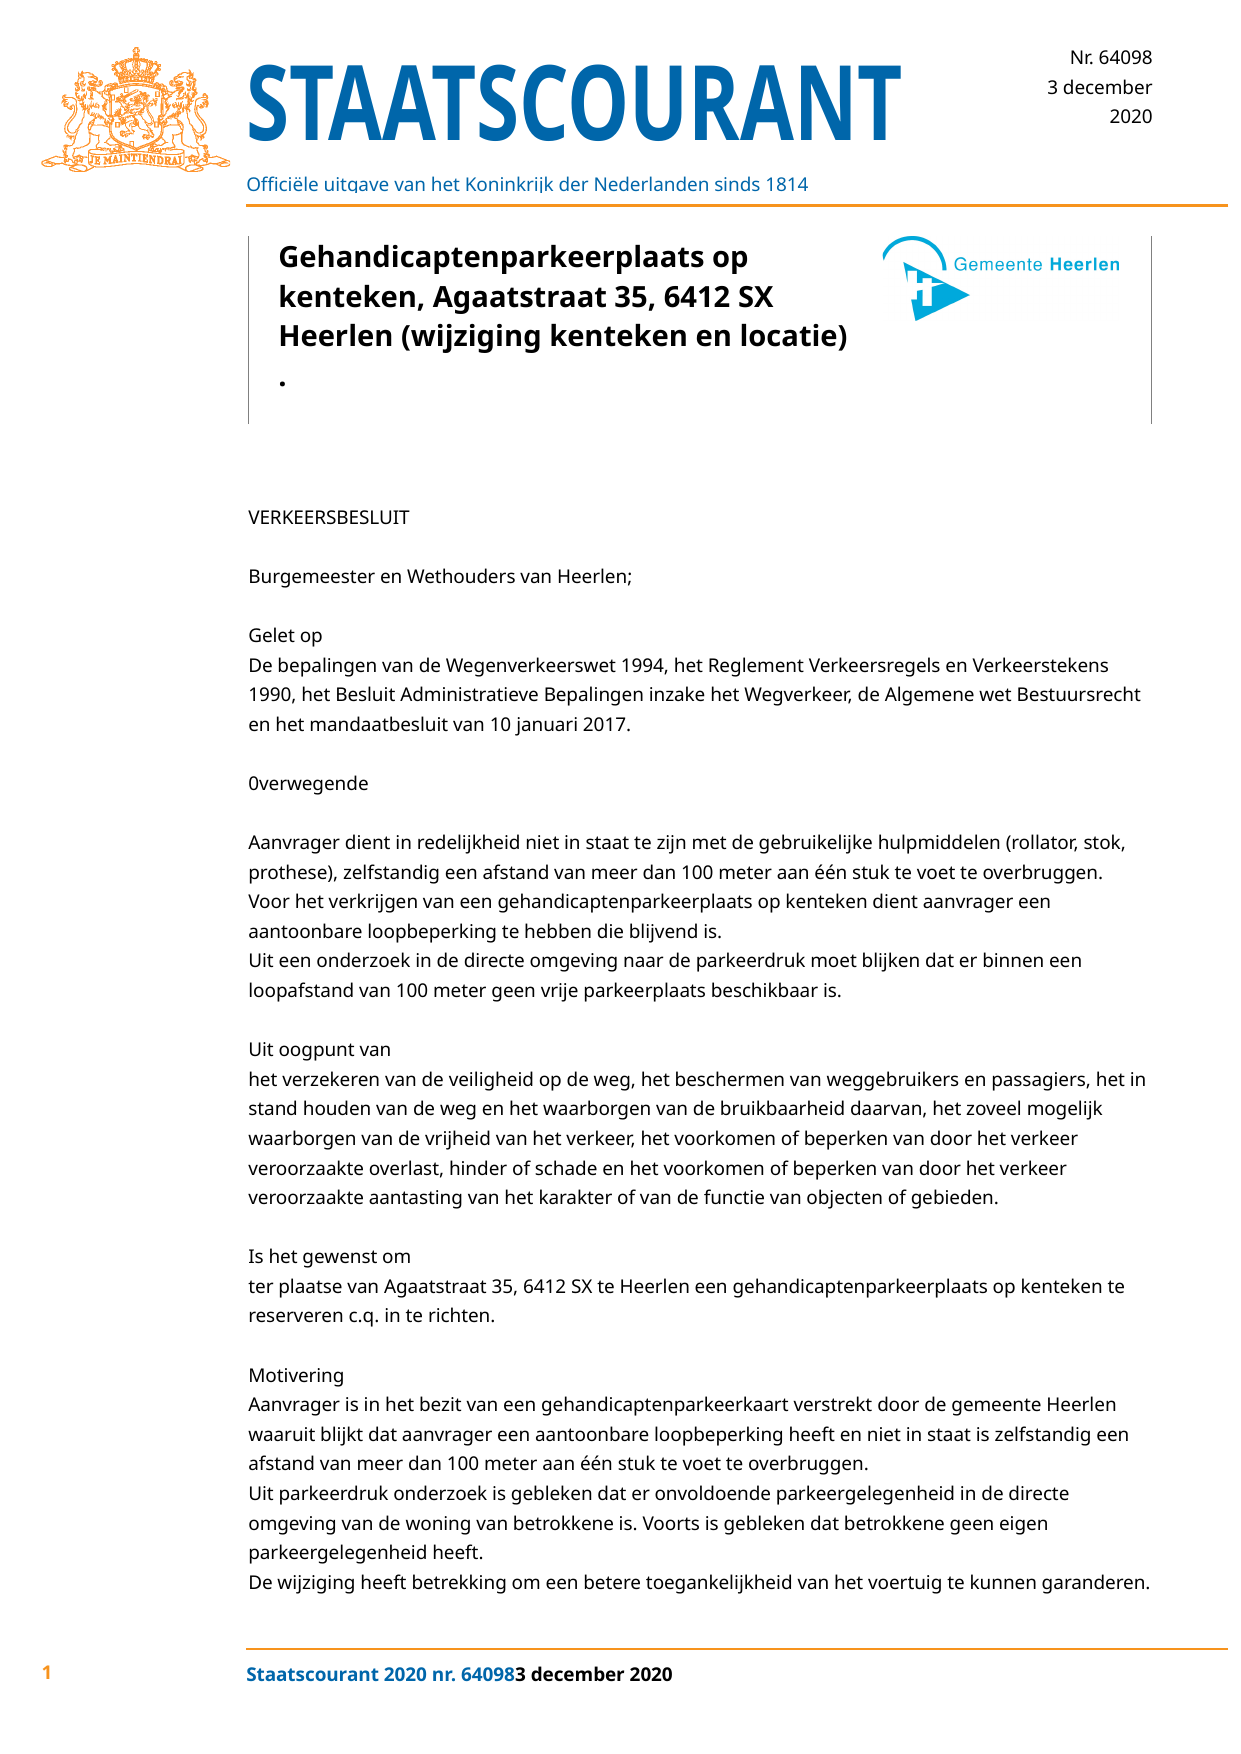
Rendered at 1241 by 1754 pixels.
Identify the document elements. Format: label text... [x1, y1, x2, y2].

text De wijziging heeft betrekking om een betere toegankelijkheid van het voertuig te kunnen garanderen. [248, 1569, 1152, 1595]
text De bepalingen van de Wegenverkeerswet 1994, het Reglement Verkeersregels en Verkeerstekens 1990, het Besluit Administratieve Bepalingen inzake het Wegverkeer, de Algemene wet Bestuursrecht en het mandaatbesluit van 10 januari 2017. [248, 652, 1152, 737]
text Voor het verkrijgen van een gehandicaptenparkeerplaats op kenteken dient aanvrager een aantoonbare loopbeperking te hebben die blijvend is. [248, 888, 1152, 944]
text Uit een onderzoek in de directe omgeving naar de parkeerdruk moet blijken dat er binnen een loopafstand van 100 meter geen vrije parkeerplaats beschikbaar is. [248, 948, 1152, 1003]
text 0verwegende [248, 770, 1152, 796]
text Aanvrager is in het bezit van een gehandicaptenparkeerkaart verstrekt door de gemeente Heerlen waaruit blijkt dat aanvrager een aantoonbare loopbeperking heeft en niet in staat is zelfstandig een afstand van meer dan 100 meter aan één stuk te voet te overbruggen. [248, 1391, 1152, 1476]
text Burgemeester en Wethouders van Heerlen; [248, 563, 1152, 589]
text Aanvrager dient in redelijkheid niet in staat te zijn met de gebruikelijke hulpmiddelen (rollator, stok, prothese), zelfstandig een afstand van meer dan 100 meter aan één stuk te voet te overbruggen. [248, 829, 1152, 885]
picture [882, 236, 1119, 321]
picture [882, 236, 903, 252]
table_header [850, 236, 1151, 424]
picture [41, 47, 231, 172]
text Gelet op [248, 622, 1152, 648]
text Uit parkeerdruk onderzoek is gebleken dat er onvoldoende parkeergelegenheid in de directe omgeving van de woning van betrokkene is. Voorts is gebleken dat betrokkene geen eigen parkeergelegenheid heeft. [248, 1480, 1152, 1565]
text ter plaatse van Agaatstraat 35, 6412 SX te Heerlen een gehandicaptenparkeerplaats op kenteken te reserveren c.q. in te richten. [248, 1273, 1152, 1328]
text VERKEERSBESLUIT [248, 504, 1152, 530]
text Motivering [248, 1362, 1152, 1388]
text het verzekeren van de veiligheid op de weg, het beschermen van weggebruikers en passagiers, het in stand houden van de weg en het waarborgen van de bruikbaarheid daarvan, het zoveel mogelijk waarborgen van de vrijheid van het verkeer, het voorkomen of beperken van door het verkeer veroorzaakte overlast, hinder of schade en het voorkomen of beperken van door het verkeer veroorzaakte aantasting van het karakter of van de functie van objecten of gebieden. [248, 1066, 1152, 1210]
text Uit oogpunt van [248, 1036, 1152, 1062]
text Is het gewenst om [248, 1243, 1152, 1269]
table_header Gehandicaptenparkeerplaats op kenteken, Agaatstraat 35, 6412 SX Heerlen (wijziging kenteken en locatie) . [249, 236, 850, 424]
